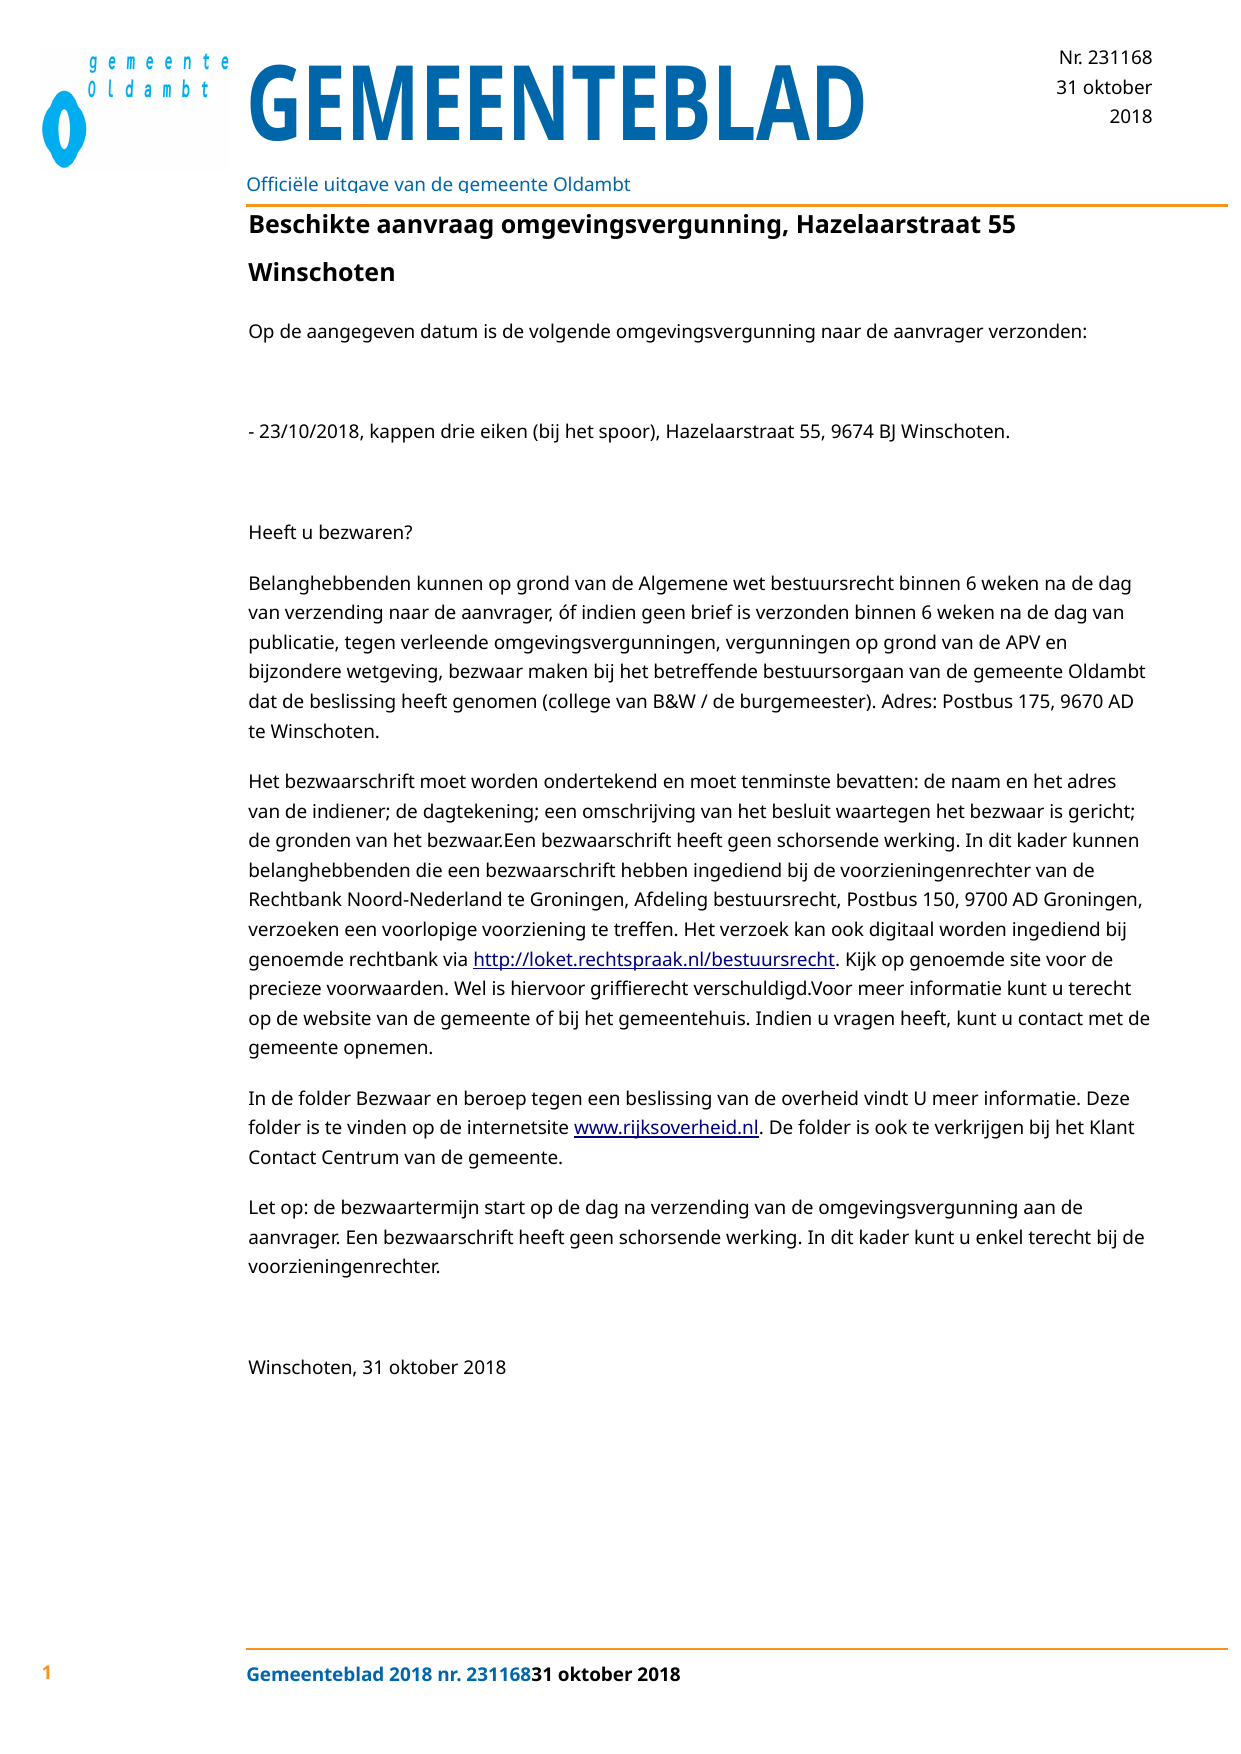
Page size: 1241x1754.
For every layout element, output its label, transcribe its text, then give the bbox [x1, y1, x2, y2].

text - 23/10/2018, kappen drie eiken (bij het spoor), Hazelaarstraat 55, 9674 BJ Winschoten. [248, 419, 1152, 444]
text Belanghebbenden kunnen op grond van de Algemene wet bestuursrecht binnen 6 weken na de dag van verzending naar de aanvrager, óf indien geen brief is verzonden binnen 6 weken na de dag van publicatie, tegen verleende omgevingsvergunningen, vergunningen op grond van de APV en bijzondere wetgeving, bezwaar maken bij het betreffende bestuursorgaan van de gemeente Oldambt dat de beslissing heeft genomen (college van B&W / de burgemeester). Adres: Postbus 175, 9670 AD te Winschoten. [248, 570, 1152, 744]
text Beschikte aanvraag omgevingsvergunning, Hazelaarstraat 55 Winschoten [248, 207, 1152, 288]
text Winschoten, 31 oktober 2018 [248, 1354, 1152, 1380]
text Het bezwaarschrift moet worden ondertekend en moet tenminste bevatten: de naam en het adres van de indiener; de dagtekening; een omschrijving van het besluit waartegen het bezwaar is gericht; de gronden van het bezwaar.Een bezwaarschrift heeft geen schorsende werking. In dit kader kunnen belanghebbenden die een bezwaarschrift hebben ingediend bij de voorzieningenrechter van de Rechtbank Noord-Nederland te Groningen, Afdeling bestuursrecht, Postbus 150, 9700 AD Groningen, verzoeken een voorlopige voorziening te treffen. Het verzoek kan ook digitaal worden ingediend bij genoemde rechtbank via http://loket.rechtspraak.nl/bestuursrecht. Kijk op genoemde site voor de precieze voorwaarden. Wel is hiervoor griffierecht verschuldigd.Voor meer informatie kunt u terecht op de website van de gemeente of bij het gemeentehuis. Indien u vragen heeft, kunt u contact met de gemeente opnemen. [248, 768, 1152, 1060]
picture [41, 47, 231, 172]
text Op de aangegeven datum is de volgende omgevingsvergunning naar de aanvrager verzonden: [248, 318, 1152, 344]
text Let op: de bezwaartermijn start op de dag na verzending van de omgevingsvergunning aan de aanvrager. Een bezwaarschrift heeft geen schorsende werking. In dit kader kunt u enkel terecht bij de voorzieningenrechter. [248, 1194, 1152, 1279]
text In de folder Bezwaar en beroep tegen een beslissing van de overheid vindt U meer informatie. Deze folder is te vinden op de internetsite www.rijksoverheid.nl. De folder is ook te verkrijgen bij het Klant Contact Centrum van de gemeente. [248, 1085, 1152, 1170]
text Heeft u bezwaren? [248, 519, 1152, 545]
